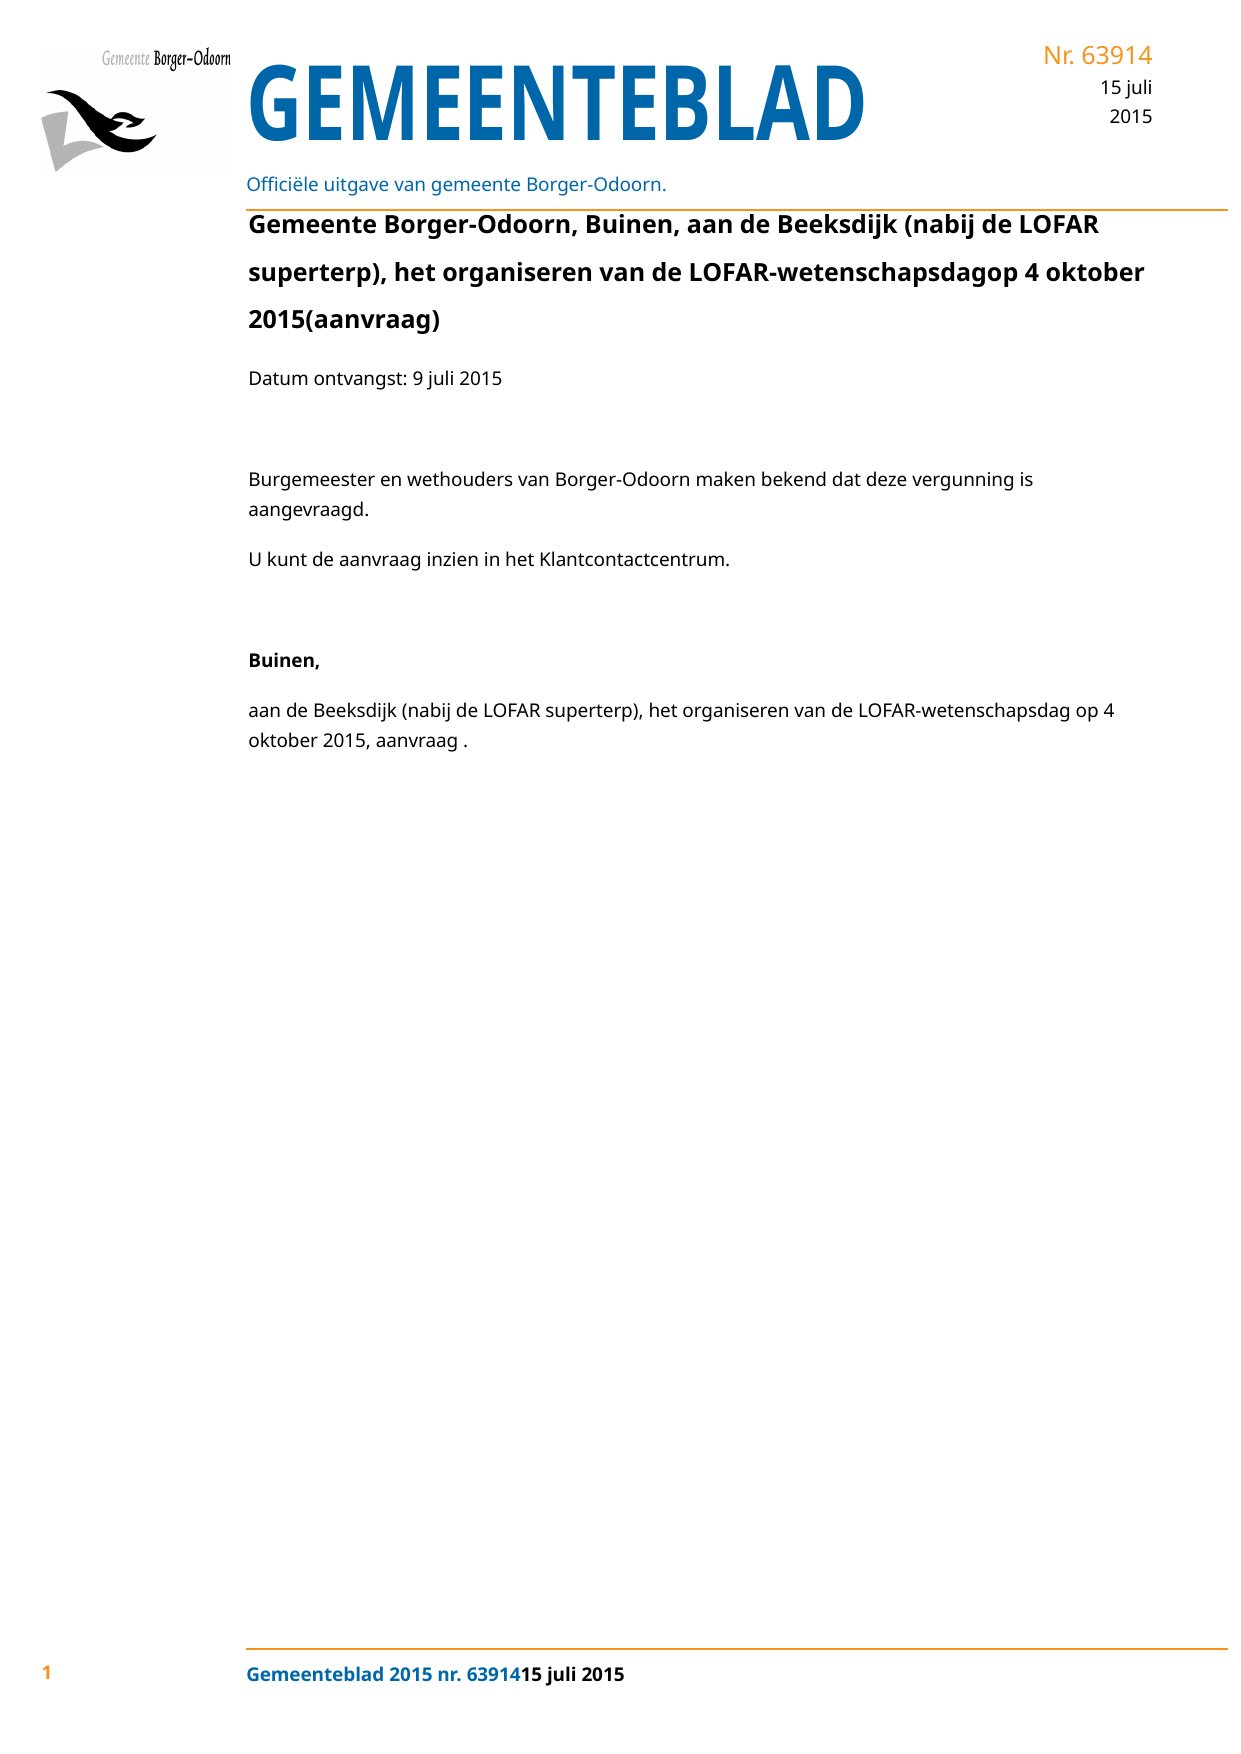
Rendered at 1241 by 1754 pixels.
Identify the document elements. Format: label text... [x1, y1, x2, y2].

text U kunt de aanvraag inzien in het Klantcontactcentrum. [248, 546, 1152, 572]
text Gemeente Borger-Odoorn, Buinen, aan de Beeksdijk (nabij de LOFAR superterp), het organiseren van de LOFAR-wetenschapsdagop 4 oktober 2015(aanvraag) [248, 211, 1152, 336]
text aan de Beeksdijk (nabij de LOFAR superterp), het organiseren van de LOFAR-wetenschapsdag op 4 oktober 2015, aanvraag . [248, 698, 1152, 753]
text Burgemeester en wethouders van Borger-Odoorn maken bekend dat deze vergunning is aangevraagd. [248, 466, 1152, 522]
picture [41, 47, 231, 172]
text Buinen, [248, 647, 1152, 673]
text Datum ontvangst: 9 juli 2015 [248, 366, 1152, 391]
